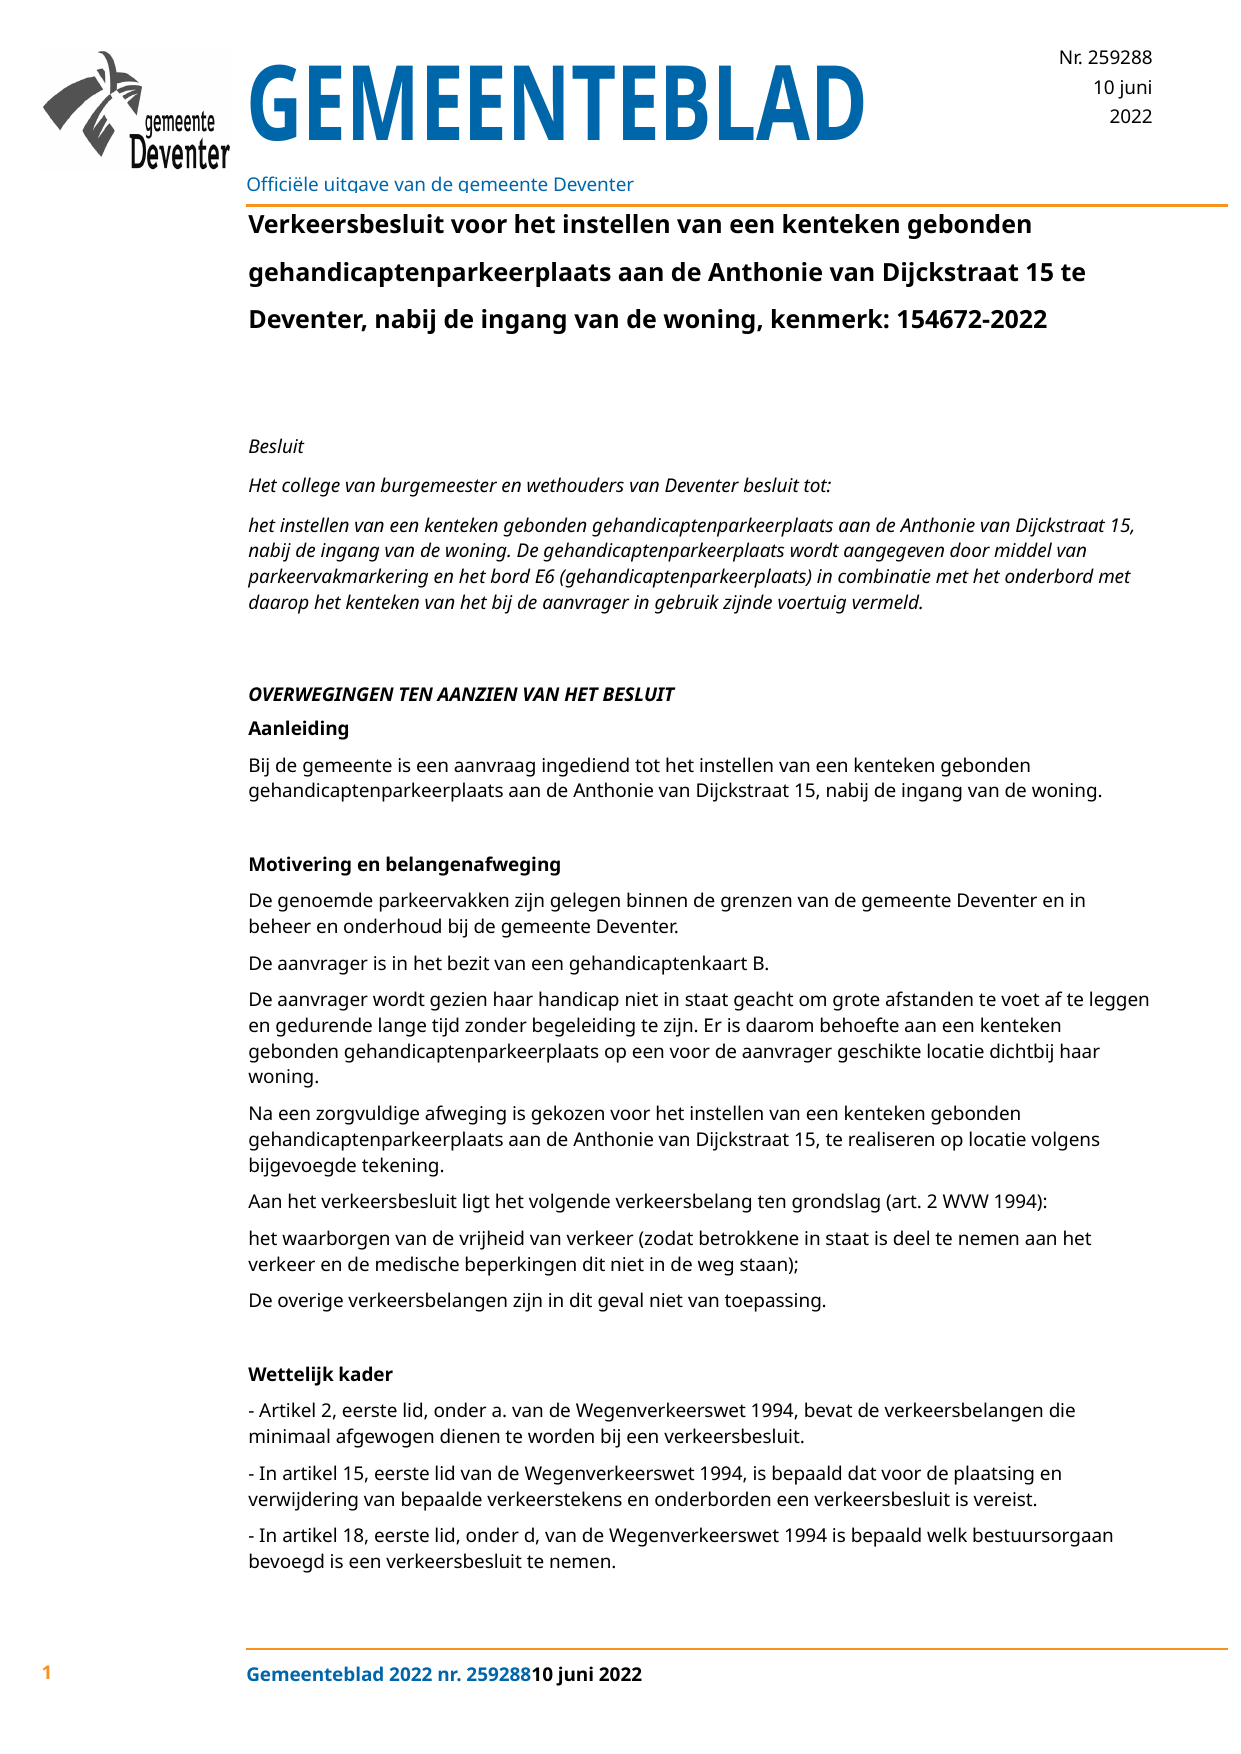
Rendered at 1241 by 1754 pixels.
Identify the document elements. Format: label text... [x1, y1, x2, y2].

text Aan het verkeersbesluit ligt het volgende verkeersbelang ten grondslag (art. 2 WVW 1994): [248, 1188, 1152, 1214]
text De aanvrager is in het bezit van een gehandicaptenkaart B. [248, 950, 1152, 976]
text Motivering en belangenafweging [248, 851, 1152, 877]
text De overige verkeersbelangen zijn in dit geval niet van toepassing. [248, 1288, 1152, 1313]
text - In artikel 15, eerste lid van de Wegenverkeerswet 1994, is bepaald dat voor de plaatsing en verwijdering van bepaalde verkeerstekens en onderborden een verkeersbesluit is vereist. [248, 1460, 1152, 1511]
text het waarborgen van de vrijheid van verkeer (zodat betrokkene in staat is deel te nemen aan het verkeer en de medische beperkingen dit niet in de weg staan); [248, 1225, 1152, 1277]
text Bij de gemeente is een aanvraag ingediend tot het instellen van een kenteken gebonden gehandicaptenparkeerplaats aan de Anthonie van Dijckstraat 15, nabij de ingang van de woning. [248, 752, 1152, 803]
text Besluit [248, 433, 1152, 459]
text - Artikel 2, eerste lid, onder a. van de Wegenverkeerswet 1994, bevat de verkeersbelangen die minimaal afgewogen dienen te worden bij een verkeersbesluit. [248, 1398, 1152, 1449]
text het instellen van een kenteken gebonden gehandicaptenparkeerplaats aan de Anthonie van Dijckstraat 15, nabij de ingang van de woning. De gehandicaptenparkeerplaats wordt aangegeven door middel van parkeervakmarkering en het bord E6 (gehandicaptenparkeerplaats) in combinatie met het onderbord met daarop het kenteken van het bij de aanvrager in gebruik zijnde voertuig vermeld. [248, 512, 1152, 615]
text De genoemde parkeervakken zijn gelegen binnen de grenzen van de gemeente Deventer en in beheer en onderhoud bij de gemeente Deventer. [248, 887, 1152, 939]
text Wettelijk kader [248, 1361, 1152, 1387]
text Verkeersbesluit voor het instellen van een kenteken gebonden gehandicaptenparkeerplaats aan de Anthonie van Dijckstraat 15 te Deventer, nabij de ingang van de woning, kenmerk: 154672-2022 [248, 207, 1152, 336]
text OVERWEGINGEN TEN AANZIEN VAN HET BESLUIT [248, 681, 1152, 707]
text - In artikel 18, eerste lid, onder d, van de Wegenverkeerswet 1994 is bepaald welk bestuursorgaan bevoegd is een verkeersbesluit te nemen. [248, 1522, 1152, 1574]
text Het college van burgemeester en wethouders van Deventer besluit tot: [248, 472, 1152, 498]
text De aanvrager wordt gezien haar handicap niet in staat geacht om grote afstanden te voet af te leggen en gedurende lange tijd zonder begeleiding te zijn. Er is daarom behoefte aan een kenteken gebonden gehandicaptenparkeerplaats op een voor de aanvrager geschikte locatie dichtbij haar woning. [248, 987, 1152, 1089]
text Na een zorgvuldige afweging is gekozen voor het instellen van een kenteken gebonden gehandicaptenparkeerplaats aan de Anthonie van Dijckstraat 15, te realiseren op locatie volgens bijgevoegde tekening. [248, 1100, 1152, 1178]
text Aanleiding [248, 715, 1152, 741]
picture [41, 47, 231, 172]
